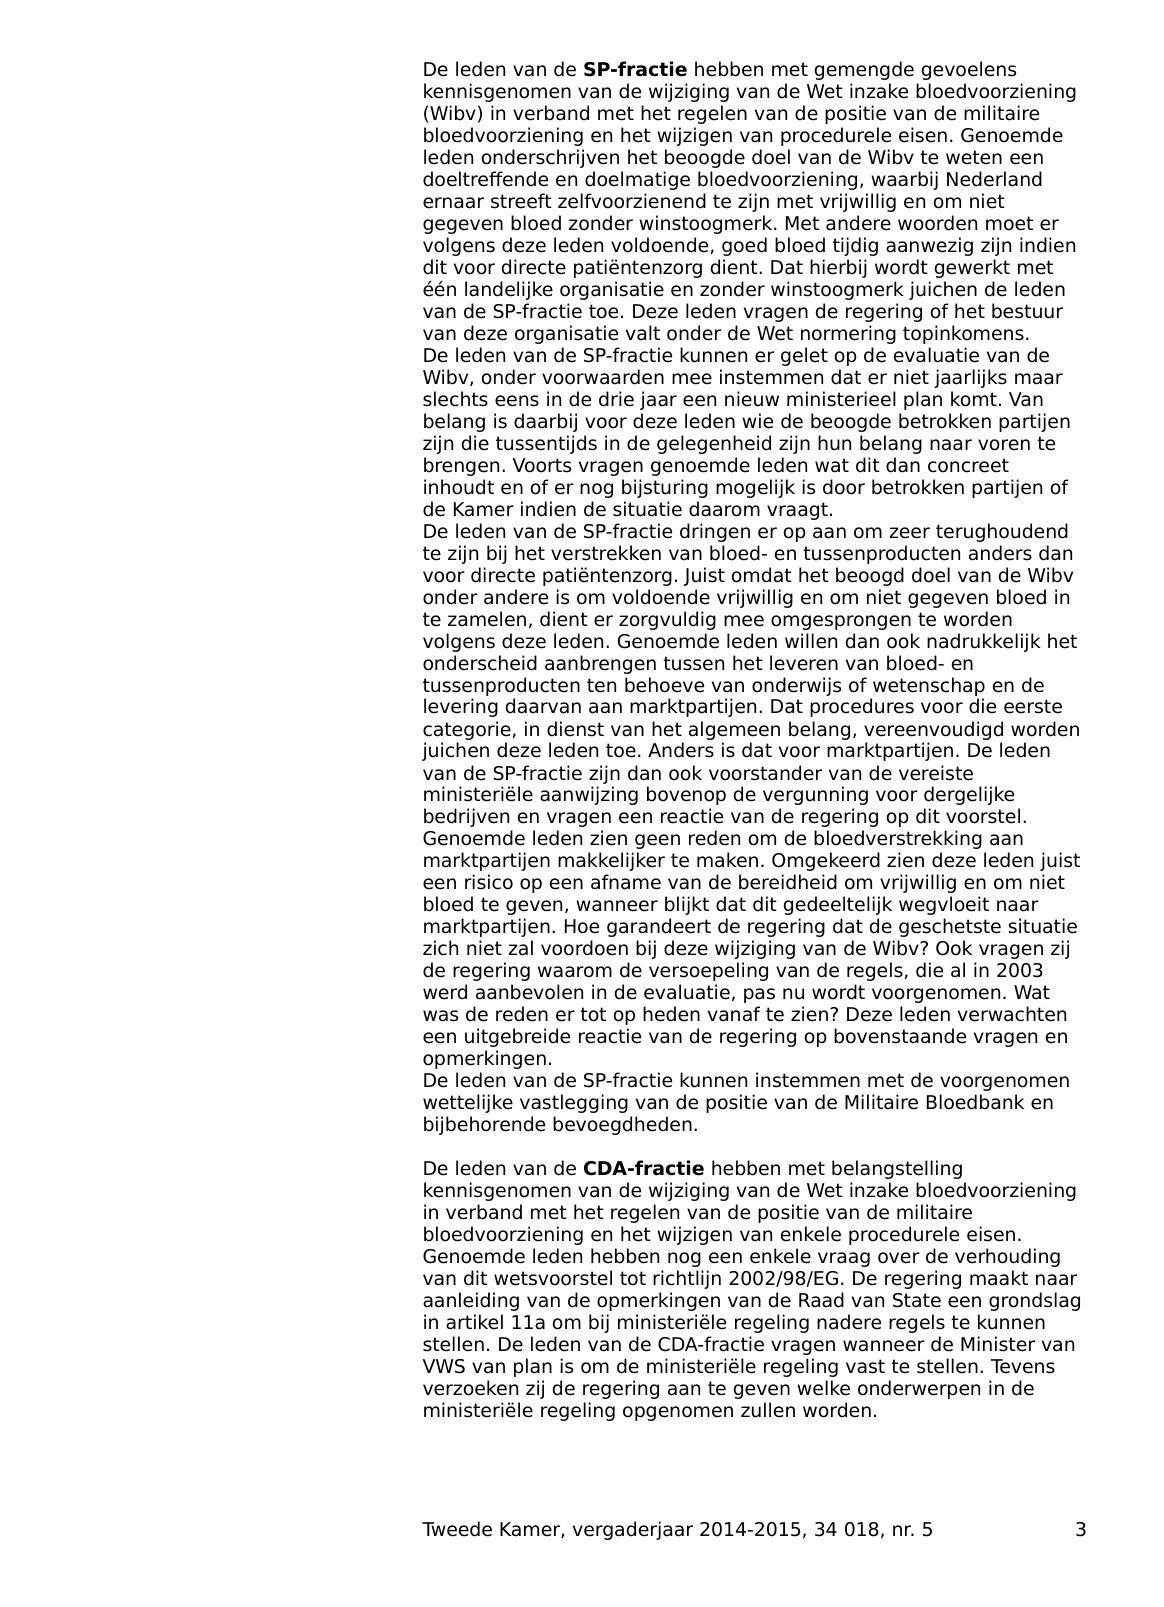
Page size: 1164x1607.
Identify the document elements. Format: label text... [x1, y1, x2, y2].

text De leden van de SP-fractie dringen er op aan om zeer terughoudend te zijn bij het verstrekken van bloed- en tussenproducten anders dan voor directe patiëntenzorg. Juist omdat het beoogd doel van de Wibv onder andere is om voldoende vrijwillig en om niet gegeven bloed in te zamelen, dient er zorgvuldig mee omgesprongen te worden volgens deze leden. Genoemde leden willen dan ook nadrukkelijk het onderscheid aanbrengen tussen het leveren van bloed- en tussenproducten ten behoeve van onderwijs of wetenschap en de levering daarvan aan marktpartijen. Dat procedures voor die eerste categorie, in dienst van het algemeen belang, vereenvoudigd worden juichen deze leden toe. Anders is dat voor marktpartijen. De leden van de SP-fractie zijn dan ook voorstander van de vereiste ministeriële aanwijzing bovenop de vergunning voor dergelijke bedrijven en vragen een reactie van de regering op dit voorstel. Genoemde leden zien geen reden om de bloedverstrekking aan marktpartijen makkelijker te maken. Omgekeerd zien deze leden juist een risico op een afname van de bereidheid om vrijwillig en om niet bloed te geven, wanneer blijkt dat dit gedeeltelijk wegvloeit naar marktpartijen. Hoe garandeert de regering dat de geschetste situatie zich niet zal voordoen bij deze wijziging van de Wibv? Ook vragen zij de regering waarom de versoepeling van de regels, die al in 2003 werd aanbevolen in de evaluatie, pas nu wordt voorgenomen. Wat was de reden er tot op heden vanaf te zien? Deze leden verwachten een uitgebreide reactie van de regering op bovenstaande vragen en opmerkingen. [422, 521, 1087, 1070]
text De leden van de SP-fractie kunnen er gelet op de evaluatie van de Wibv, onder voorwaarden mee instemmen dat er niet jaarlijks maar slechts eens in de drie jaar een nieuw ministerieel plan komt. Van belang is daarbij voor deze leden wie de beoogde betrokken partijen zijn die tussentijds in de gelegenheid zijn hun belang naar voren te brengen. Voorts vragen genoemde leden wat dit dan concreet inhoudt en of er nog bijsturing mogelijk is door betrokken partijen of de Kamer indien de situatie daarom vraagt. [422, 345, 1087, 521]
text De leden van de SP-fractie hebben met gemengde gevoelens kennisgenomen van de wijziging van de Wet inzake bloedvoorziening (Wibv) in verband met het regelen van de positie van de militaire bloedvoorziening en het wijzigen van procedurele eisen. Genoemde leden onderschrijven het beoogde doel van de Wibv te weten een doeltreffende en doelmatige bloedvoorziening, waarbij Nederland ernaar streeft zelfvoorzienend te zijn met vrijwillig en om niet gegeven bloed zonder winstoogmerk. Met andere woorden moet er volgens deze leden voldoende, goed bloed tijdig aanwezig zijn indien dit voor directe patiëntenzorg dient. Dat hierbij wordt gewerkt met één landelijke organisatie en zonder winstoogmerk juichen de leden van de SP-fractie toe. Deze leden vragen de regering of het bestuur van deze organisatie valt onder de Wet normering topinkomens. [422, 59, 1087, 345]
text De leden van de SP-fractie kunnen instemmen met de voorgenomen wettelijke vastlegging van de positie van de Militaire Bloedbank en bijbehorende bevoegdheden. [422, 1070, 1087, 1136]
text Genoemde leden hebben nog een enkele vraag over de verhouding van dit wetsvoorstel tot richtlijn 2002/98/EG. De regering maakt naar aanleiding van de opmerkingen van de Raad van State een grondslag in artikel 11a om bij ministeriële regeling nadere regels te kunnen stellen. De leden van de CDA-fractie vragen wanneer de Minister van VWS van plan is om de ministeriële regeling vast te stellen. Tevens verzoeken zij de regering aan te geven welke onderwerpen in de ministeriële regeling opgenomen zullen worden. [422, 1246, 1087, 1422]
text De leden van de CDA-fractie hebben met belangstelling kennisgenomen van de wijziging van de Wet inzake bloedvoorziening in verband met het regelen van de positie van de militaire bloedvoorziening en het wijzigen van enkele procedurele eisen. [422, 1158, 1087, 1246]
